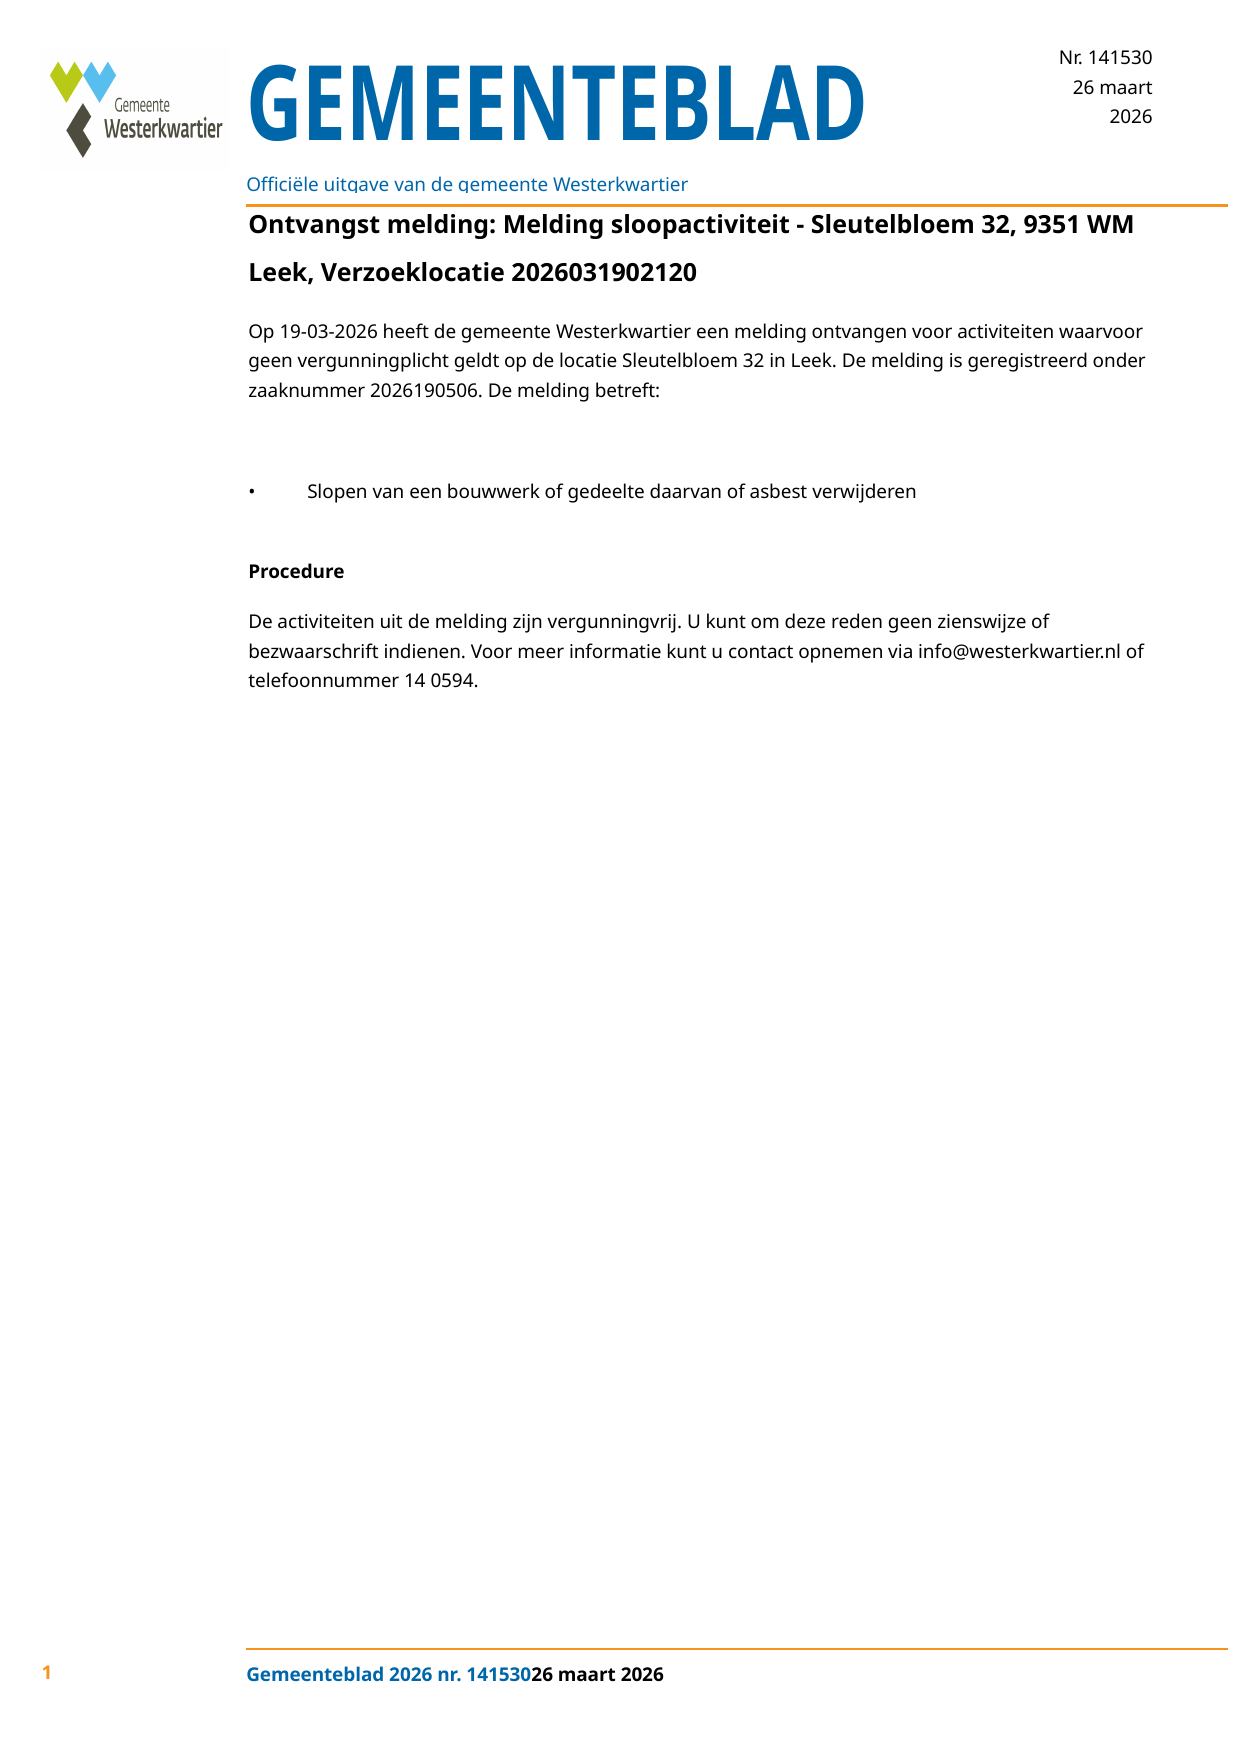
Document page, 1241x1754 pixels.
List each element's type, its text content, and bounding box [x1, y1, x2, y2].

text Op 19-03-2026 heeft de gemeente Westerkwartier een melding ontvangen voor activiteiten waarvoor geen vergunningplicht geldt op de locatie Sleutelbloem 32 in Leek. De melding is geregistreerd onder zaaknummer 2026190506. De melding betreft: [248, 318, 1152, 403]
text Ontvangst melding: Melding sloopactiviteit - Sleutelbloem 32, 9351 WM Leek, Verzoeklocatie 2026031902120 [248, 207, 1152, 288]
picture [41, 47, 231, 172]
text Procedure [248, 558, 1152, 584]
text De activiteiten uit de melding zijn vergunningvrij. U kunt om deze reden geen zienswijze of bezwaarschrift indienen. Voor meer informatie kunt u contact opnemen via info@westerkwartier.nl of telefoonnummer 14 0594. [248, 608, 1152, 693]
list Slopen van een bouwwerk of gedeelte daarvan of asbest verwijderen [248, 478, 1152, 504]
